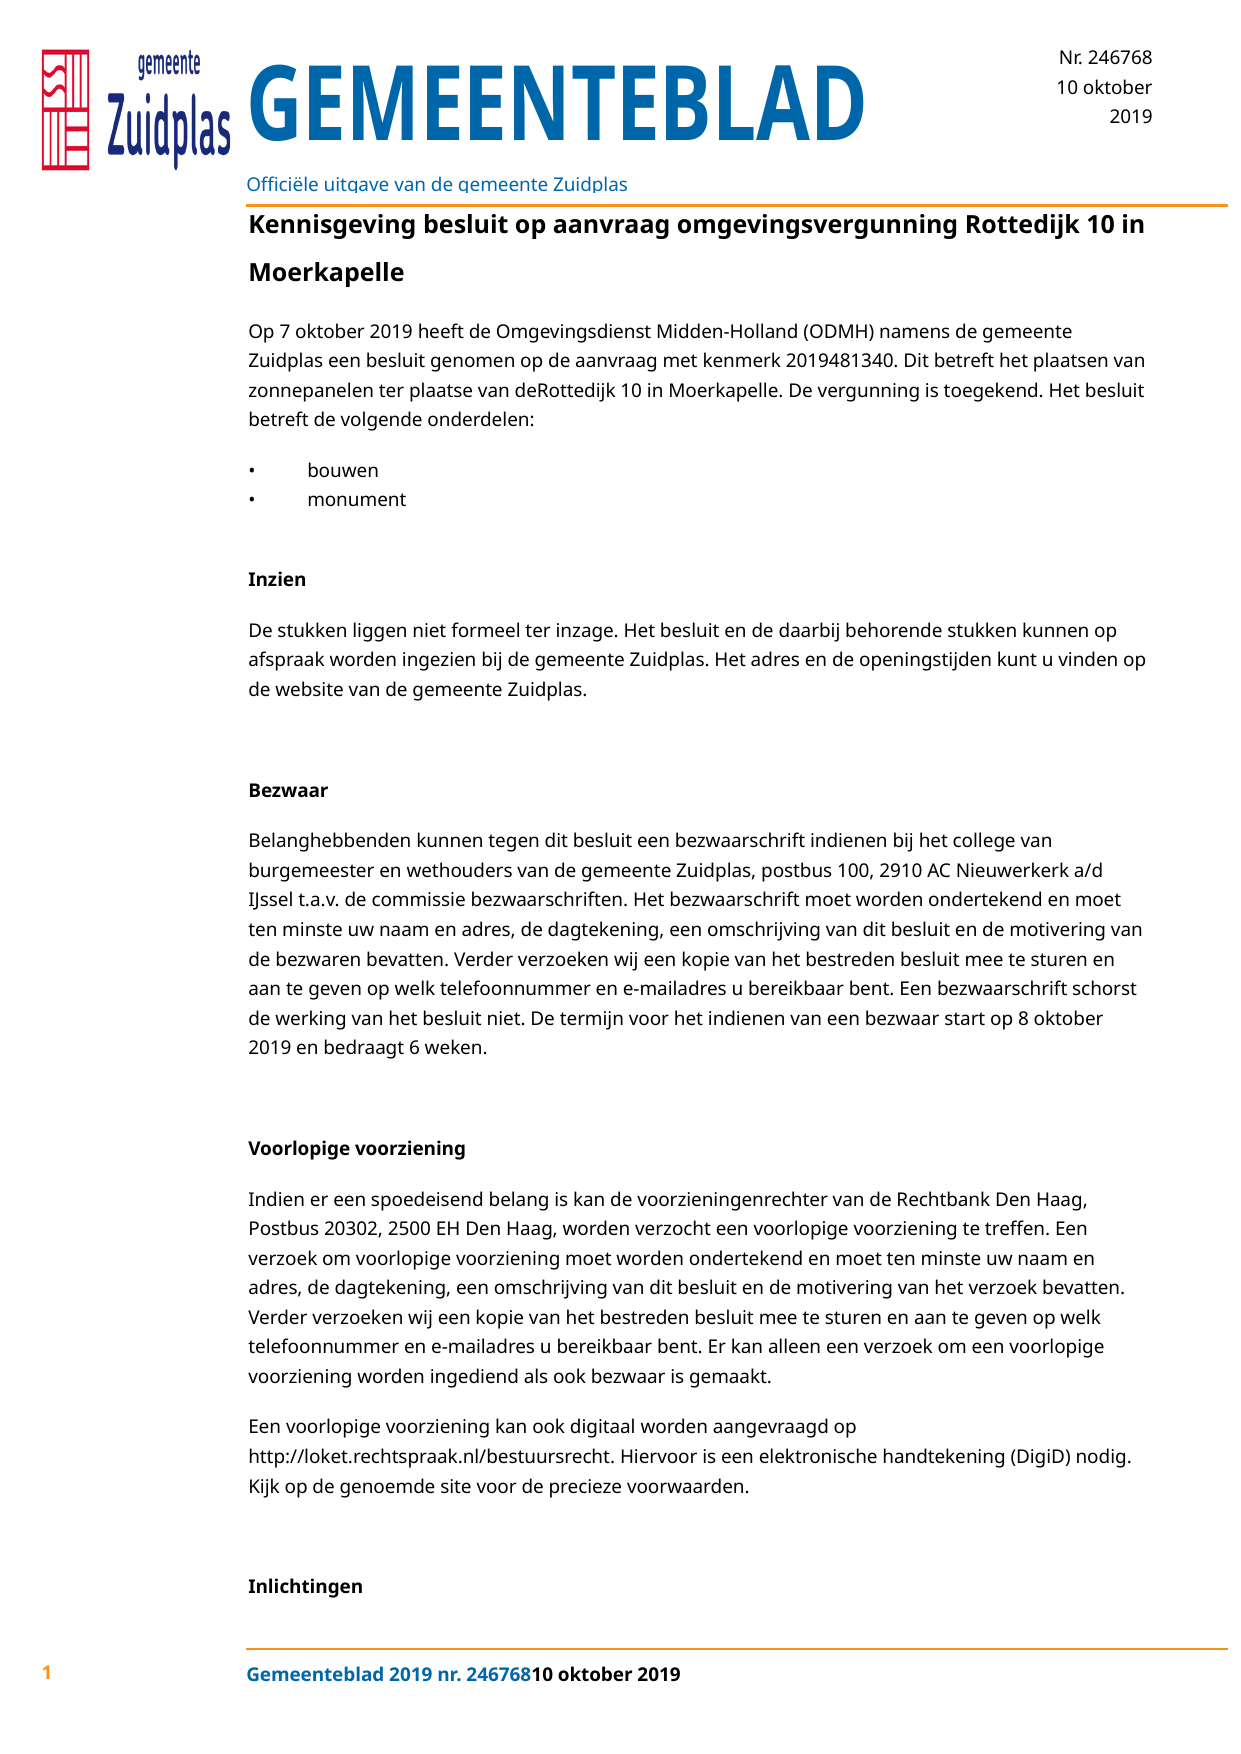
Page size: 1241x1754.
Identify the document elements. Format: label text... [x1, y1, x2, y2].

text Inlichtingen [248, 1574, 1152, 1599]
text Indien er een spoedeisend belang is kan de voorzieningenrechter van de Rechtbank Den Haag, Postbus 20302, 2500 EH Den Haag, worden verzocht een voorlopige voorziening te treffen. Een verzoek om voorlopige voorziening moet worden ondertekend en moet ten minste uw naam en adres, de dagtekening, een omschrijving van dit besluit en de motivering van het verzoek bevatten. Verder verzoeken wij een kopie van het bestreden besluit mee te sturen en aan te geven op welk telefoonnummer en e-mailadres u bereikbaar bent. Er kan alleen een verzoek om een voorlopige voorziening worden ingediend als ook bezwaar is gemaakt. [248, 1186, 1152, 1389]
text De stukken liggen niet formeel ter inzage. Het besluit en de daarbij behorende stukken kunnen op afspraak worden ingezien bij de gemeente Zuidplas. Het adres en de openingstijden kunt u vinden op de website van de gemeente Zuidplas. [248, 617, 1152, 702]
text Belanghebbenden kunnen tegen dit besluit een bezwaarschrift indienen bij het college van burgemeester en wethouders van de gemeente Zuidplas, postbus 100, 2910 AC Nieuwerkerk a/d IJssel t.a.v. de commissie bezwaarschriften. Het bezwaarschrift moet worden ondertekend en moet ten minste uw naam en adres, de dagtekening, een omschrijving van dit besluit en de motivering van de bezwaren bevatten. Verder verzoeken wij een kopie van het bestreden besluit mee te sturen en aan te geven op welk telefoonnummer en e-mailadres u bereikbaar bent. Een bezwaarschrift schorst de werking van het besluit niet. De termijn voor het indienen van een bezwaar start op 8 oktober 2019 en bedraagt 6 weken. [248, 827, 1152, 1060]
list bouwen [248, 457, 1152, 483]
list monument [248, 487, 1152, 512]
text Bezwaar [248, 777, 1152, 803]
text Inzien [248, 567, 1152, 592]
text Voorlopige voorziening [248, 1135, 1152, 1161]
text Een voorlopige voorziening kan ook digitaal worden aangevraagd op http://loket.rechtspraak.nl/bestuursrecht. Hiervoor is een elektronische handtekening (DigiD) nodig. Kijk op de genoemde site voor de precieze voorwaarden. [248, 1414, 1152, 1499]
text Kennisgeving besluit op aanvraag omgevingsvergunning Rottedijk 10 in Moerkapelle [248, 207, 1152, 288]
text Op 7 oktober 2019 heeft de Omgevingsdienst Midden-Holland (ODMH) namens de gemeente Zuidplas een besluit genomen op de aanvraag met kenmerk 2019481340. Dit betreft het plaatsen van zonnepanelen ter plaatse van deRottedijk 10 in Moerkapelle. De vergunning is toegekend. Het besluit betreft de volgende onderdelen: [248, 318, 1152, 432]
picture [41, 47, 231, 172]
